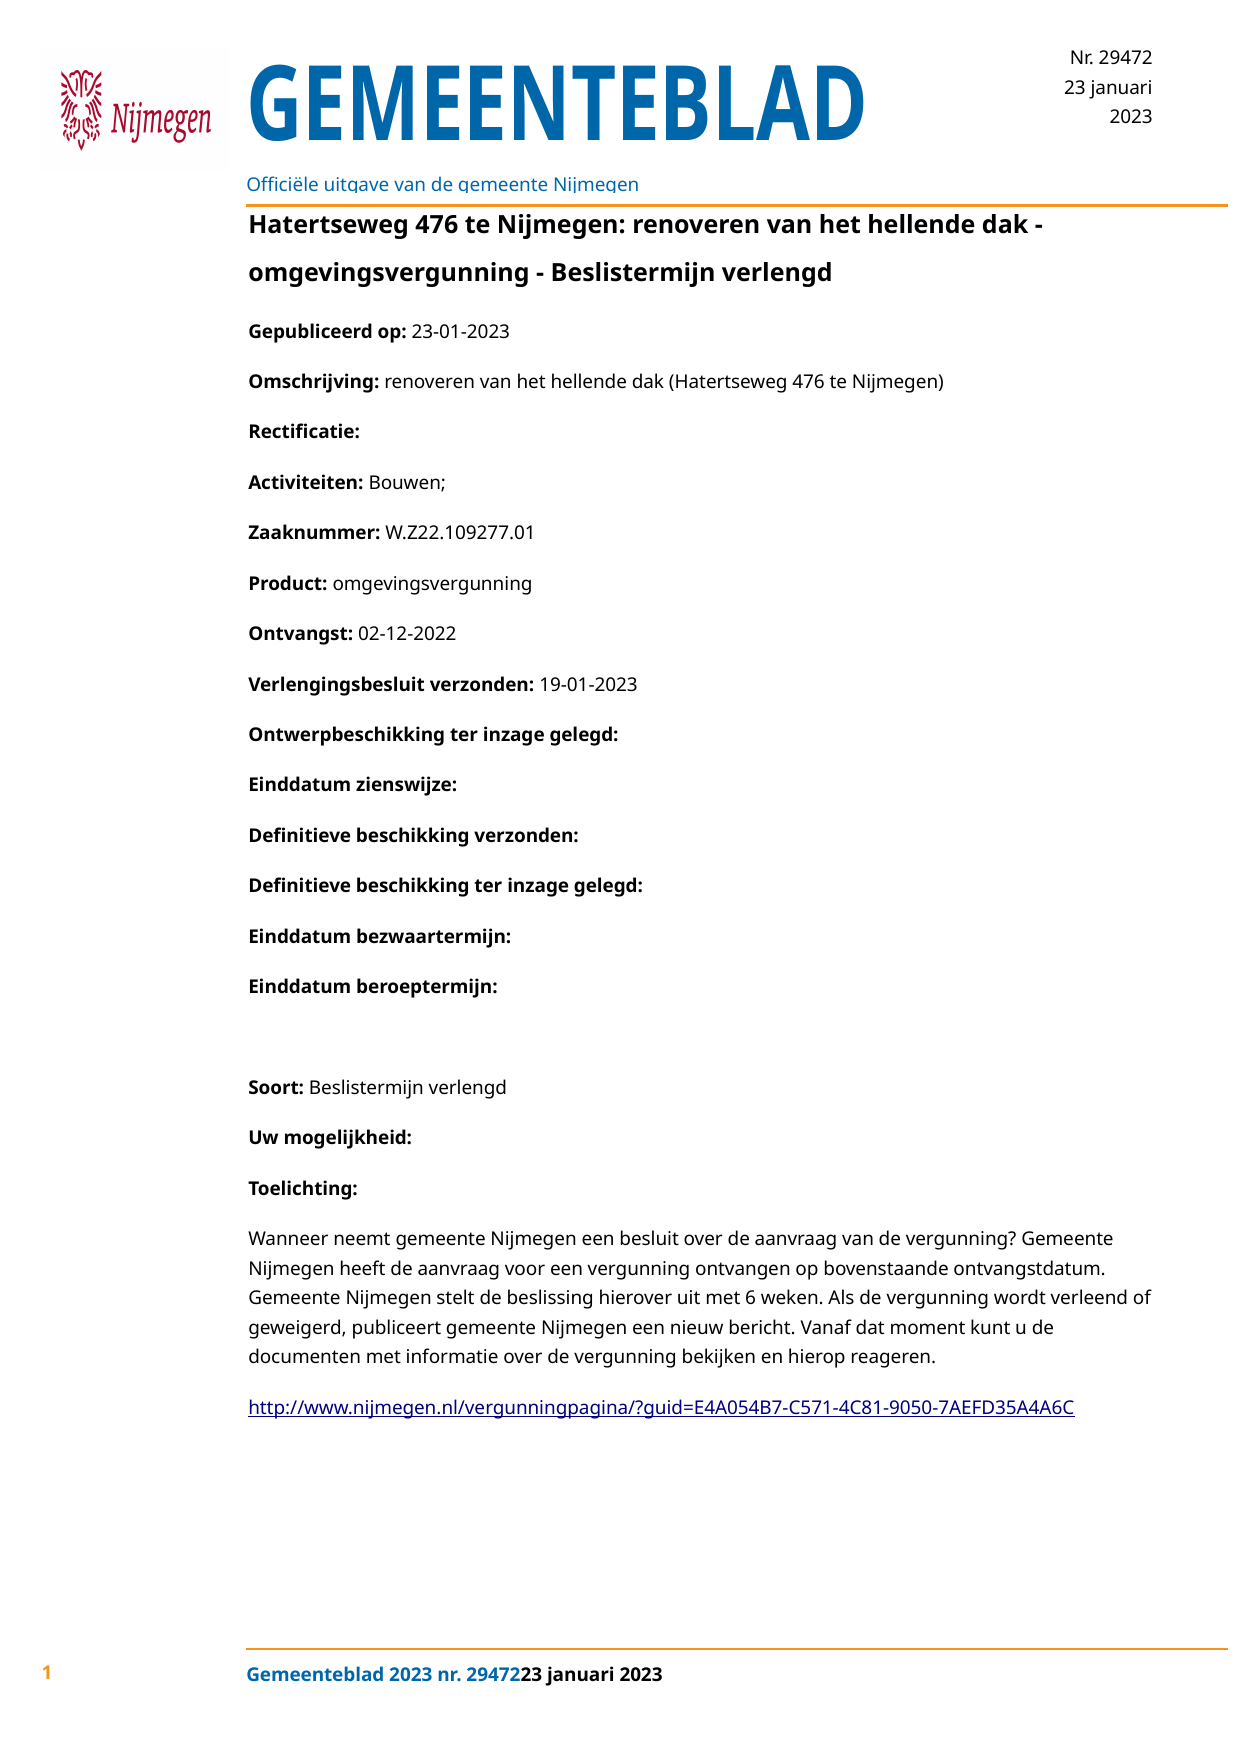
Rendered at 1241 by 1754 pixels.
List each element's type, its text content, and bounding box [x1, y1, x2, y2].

text Gepubliceerd op: 23-01-2023 [248, 318, 1152, 344]
text Rectificatie: [248, 419, 1152, 444]
text Ontvangst: 02-12-2022 [248, 620, 1152, 646]
text Ontwerpbeschikking ter inzage gelegd: [248, 721, 1152, 747]
text Definitieve beschikking verzonden: [248, 822, 1152, 848]
text Activiteiten: Bouwen; [248, 469, 1152, 495]
text Einddatum beroeptermijn: [248, 973, 1152, 999]
text Omschrijving: renoveren van het hellende dak (Hatertseweg 476 te Nijmegen) [248, 368, 1152, 394]
text Product: omgevingsvergunning [248, 570, 1152, 596]
text Hatertseweg 476 te Nijmegen: renoveren van het hellende dak - omgevingsvergunning - Beslistermijn verlengd [248, 207, 1152, 288]
text http://www.nijmegen.nl/vergunningpagina/?guid=E4A054B7-C571-4C81-9050-7AEFD35A4A6C [248, 1394, 1152, 1420]
text Zaaknummer: W.Z22.109277.01 [248, 519, 1152, 545]
text Einddatum zienswijze: [248, 772, 1152, 797]
text Verlengingsbesluit verzonden: 19-01-2023 [248, 671, 1152, 697]
text Einddatum bezwaartermijn: [248, 923, 1152, 949]
text Definitieve beschikking ter inzage gelegd: [248, 872, 1152, 898]
text Soort: Beslistermijn verlengd [248, 1074, 1152, 1100]
text Uw mogelijkheid: [248, 1124, 1152, 1150]
text Toelichting: [248, 1175, 1152, 1201]
text Wanneer neemt gemeente Nijmegen een besluit over de aanvraag van de vergunning? Gemeente Nijmegen heeft de aanvraag voor een vergunning ontvangen op bovenstaande ontvangstdatum. Gemeente Nijmegen stelt de beslissing hierover uit met 6 weken. Als de vergunning wordt verleend of geweigerd, publiceert gemeente Nijmegen een nieuw bericht. Vanaf dat moment kunt u de documenten met informatie over de vergunning bekijken en hierop reageren. [248, 1225, 1152, 1369]
picture [41, 47, 231, 172]
